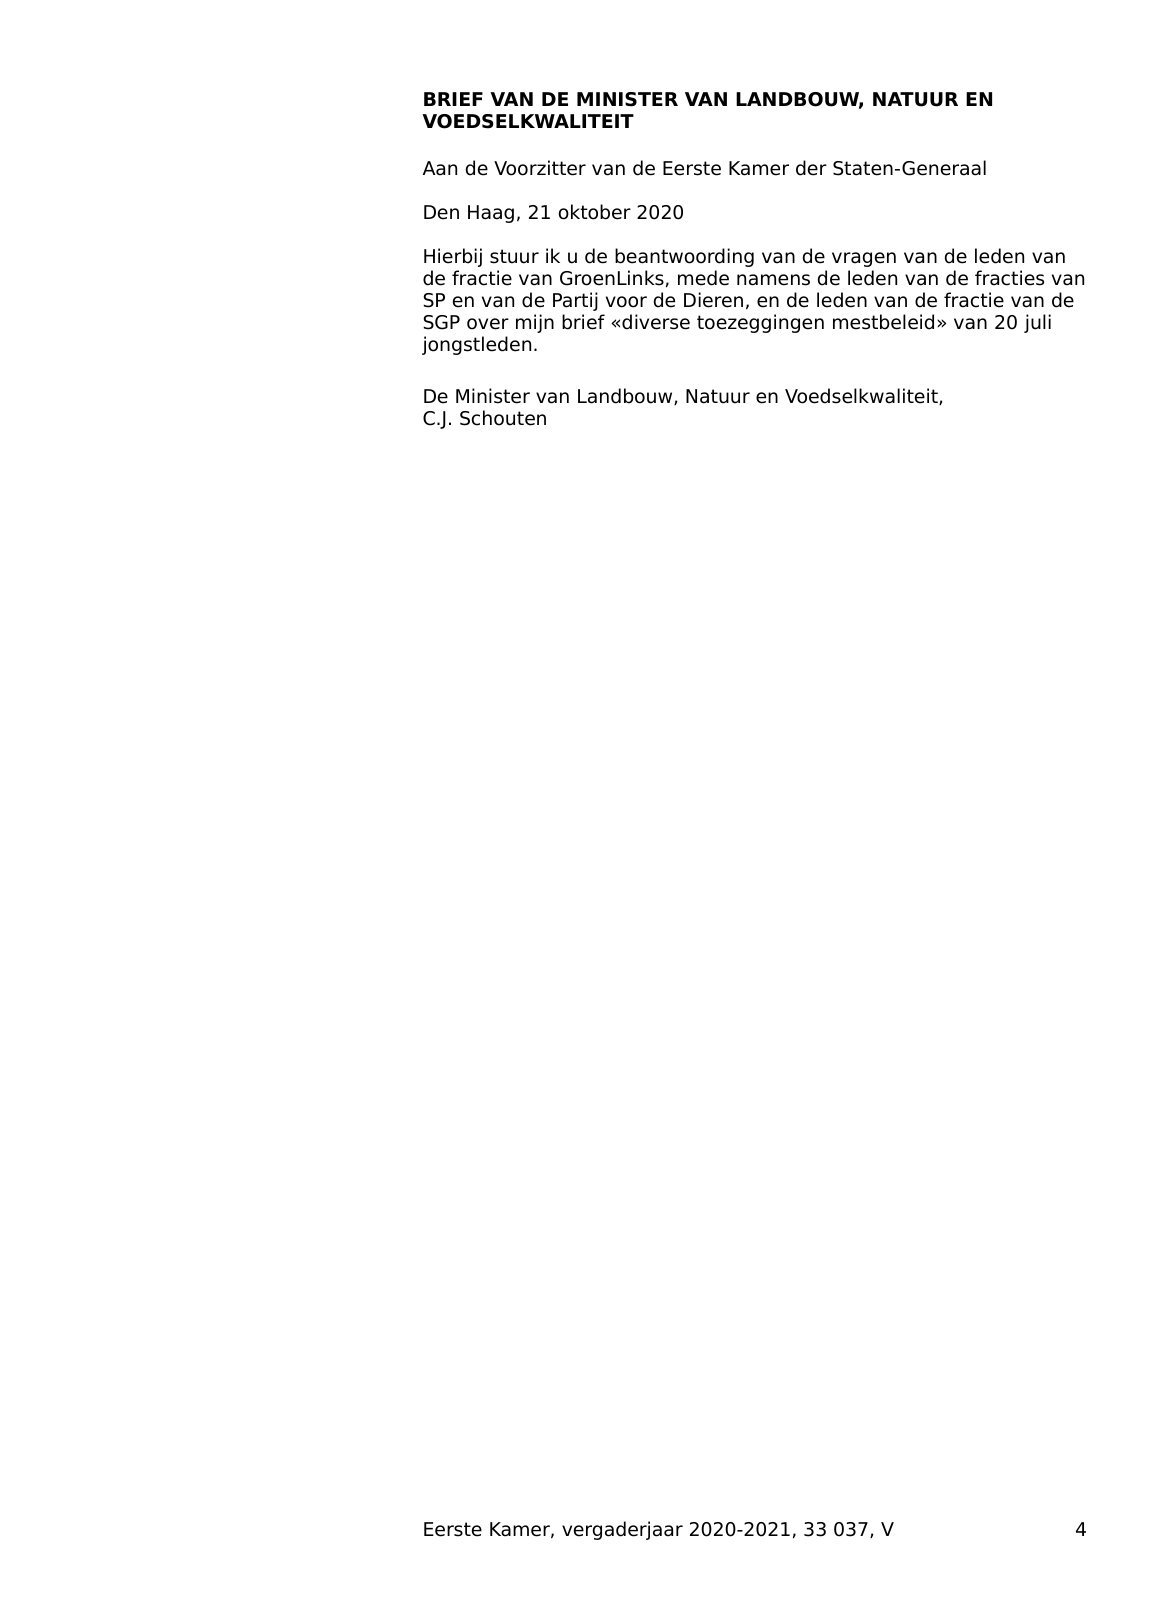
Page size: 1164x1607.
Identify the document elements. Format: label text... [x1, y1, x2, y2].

subtitle BRIEF VAN DE MINISTER VAN LANDBOUW, NATUUR EN VOEDSELKWALITEIT [422, 89, 1087, 133]
text Den Haag, 21 oktober 2020 [422, 202, 1087, 224]
text De Minister van Landbouw, Natuur en Voedselkwaliteit, C.J. Schouten [422, 386, 1087, 430]
text Aan de Voorzitter van de Eerste Kamer der Staten-Generaal [422, 158, 1087, 180]
text Hierbij stuur ik u de beantwoording van de vragen van de leden van de fractie van GroenLinks, mede namens de leden van de fracties van SP en van de Partij voor de Dieren, en de leden van de fractie van de SGP over mijn brief «diverse toezeggingen mestbeleid» van 20 juli jongstleden. [422, 246, 1087, 356]
